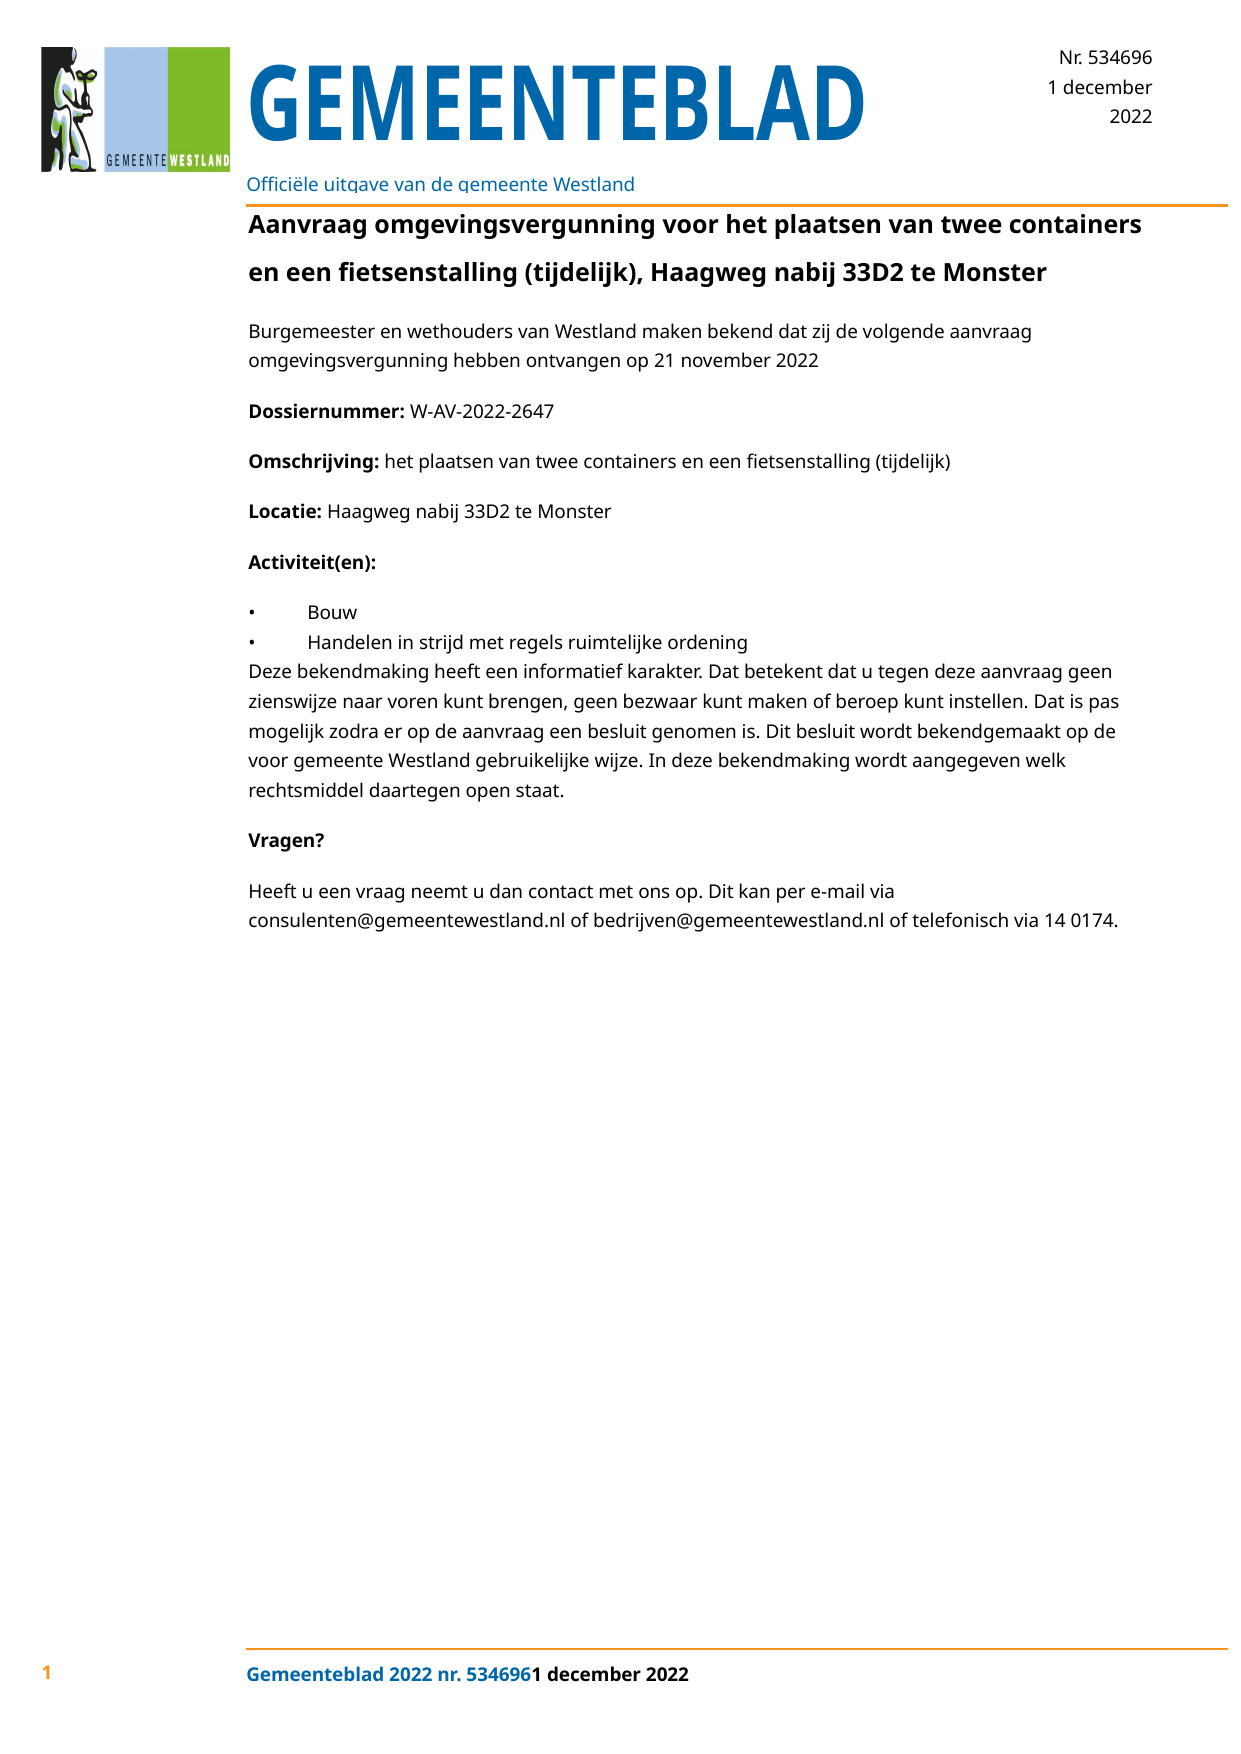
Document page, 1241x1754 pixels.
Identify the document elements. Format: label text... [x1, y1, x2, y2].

text Omschrijving: het plaatsen van twee containers en een fietsenstalling (tijdelijk) [248, 448, 1152, 474]
text Activiteit(en): [248, 549, 1152, 575]
picture [41, 47, 231, 172]
text Vragen? [248, 827, 1152, 853]
text Aanvraag omgevingsvergunning voor het plaatsen van twee containers en een fietsenstalling (tijdelijk), Haagweg nabij 33D2 te Monster [248, 207, 1152, 288]
text Deze bekendmaking heeft een informatief karakter. Dat betekent dat u tegen deze aanvraag geen zienswijze naar voren kunt brengen, geen bezwaar kunt maken of beroep kunt instellen. Dat is pas mogelijk zodra er op de aanvraag een besluit genomen is. Dit besluit wordt bekendgemaakt op de voor gemeente Westland gebruikelijke wijze. In deze bekendmaking wordt aangegeven welk rechtsmiddel daartegen open staat. [248, 659, 1152, 803]
text Locatie: Haagweg nabij 33D2 te Monster [248, 499, 1152, 524]
list Bouw [248, 599, 1152, 625]
text Burgemeester en wethouders van Westland maken bekend dat zij de volgende aanvraag omgevingsvergunning hebben ontvangen op 21 november 2022 [248, 318, 1152, 373]
list Handelen in strijd met regels ruimtelijke ordening [248, 629, 1152, 655]
text Heeft u een vraag neemt u dan contact met ons op. Dit kan per e-mail via consulenten@gemeentewestland.nl of bedrijven@gemeentewestland.nl of telefonisch via 14 0174. [248, 878, 1152, 933]
text Dossiernummer: W-AV-2022-2647 [248, 398, 1152, 424]
